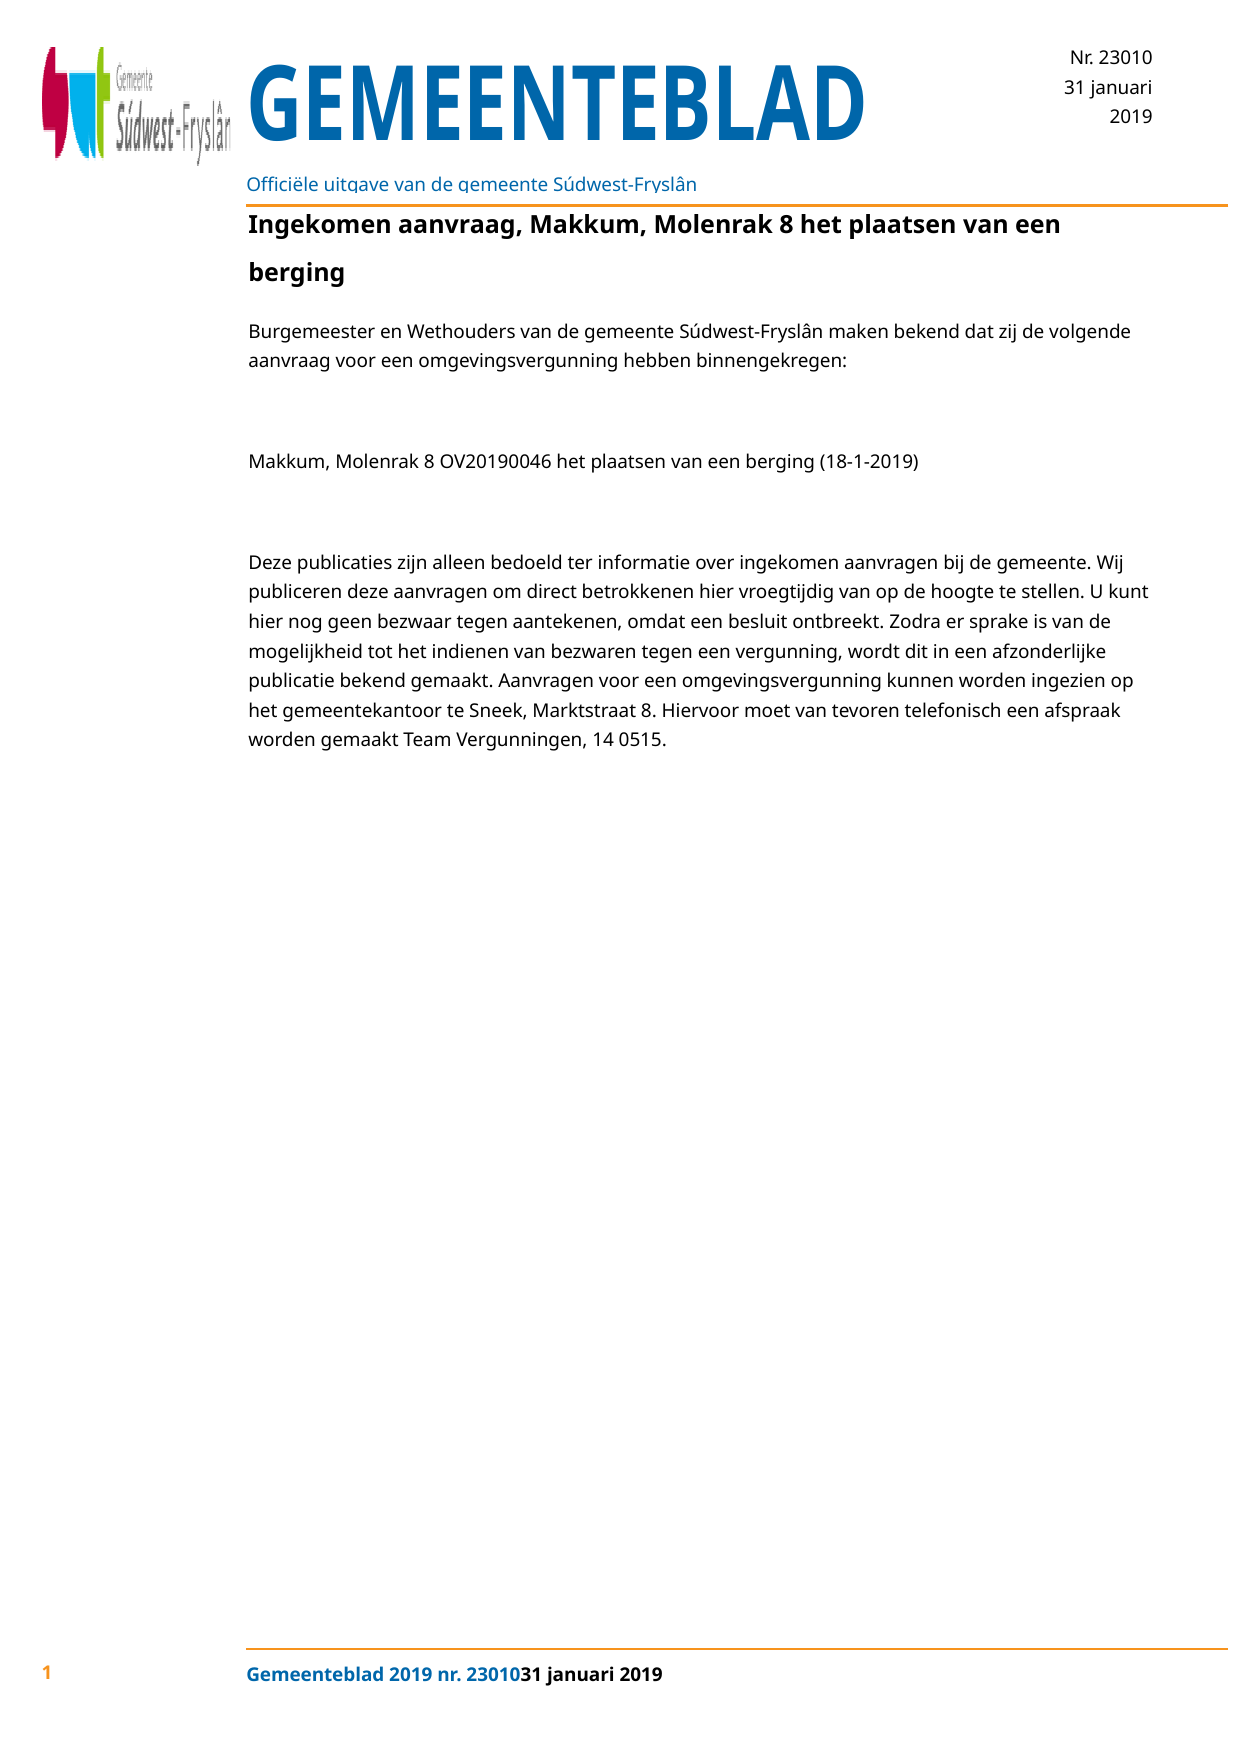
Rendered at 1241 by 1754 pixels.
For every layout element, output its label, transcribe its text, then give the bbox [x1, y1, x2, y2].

text Ingekomen aanvraag, Makkum, Molenrak 8 het plaatsen van een berging [248, 207, 1152, 288]
picture [41, 47, 231, 172]
text Deze publicaties zijn alleen bedoeld ter informatie over ingekomen aanvragen bij de gemeente. Wij publiceren deze aanvragen om direct betrokkenen hier vroegtijdig van op de hoogte te stellen. U kunt hier nog geen bezwaar tegen aantekenen, omdat een besluit ontbreekt. Zodra er sprake is van de mogelijkheid tot het indienen van bezwaren tegen een vergunning, wordt dit in een afzonderlijke publicatie bekend gemaakt. Aanvragen voor een omgevingsvergunning kunnen worden ingezien op het gemeentekantoor te Sneek, Marktstraat 8. Hiervoor moet van tevoren telefonisch een afspraak worden gemaakt Team Vergunningen, 14 0515. [248, 549, 1152, 752]
text Burgemeester en Wethouders van de gemeente Súdwest-Fryslân maken bekend dat zij de volgende aanvraag voor een omgevingsvergunning hebben binnengekregen: [248, 318, 1152, 373]
text Makkum, Molenrak 8 OV20190046 het plaatsen van een berging (18-1-2019) [248, 448, 1152, 474]
